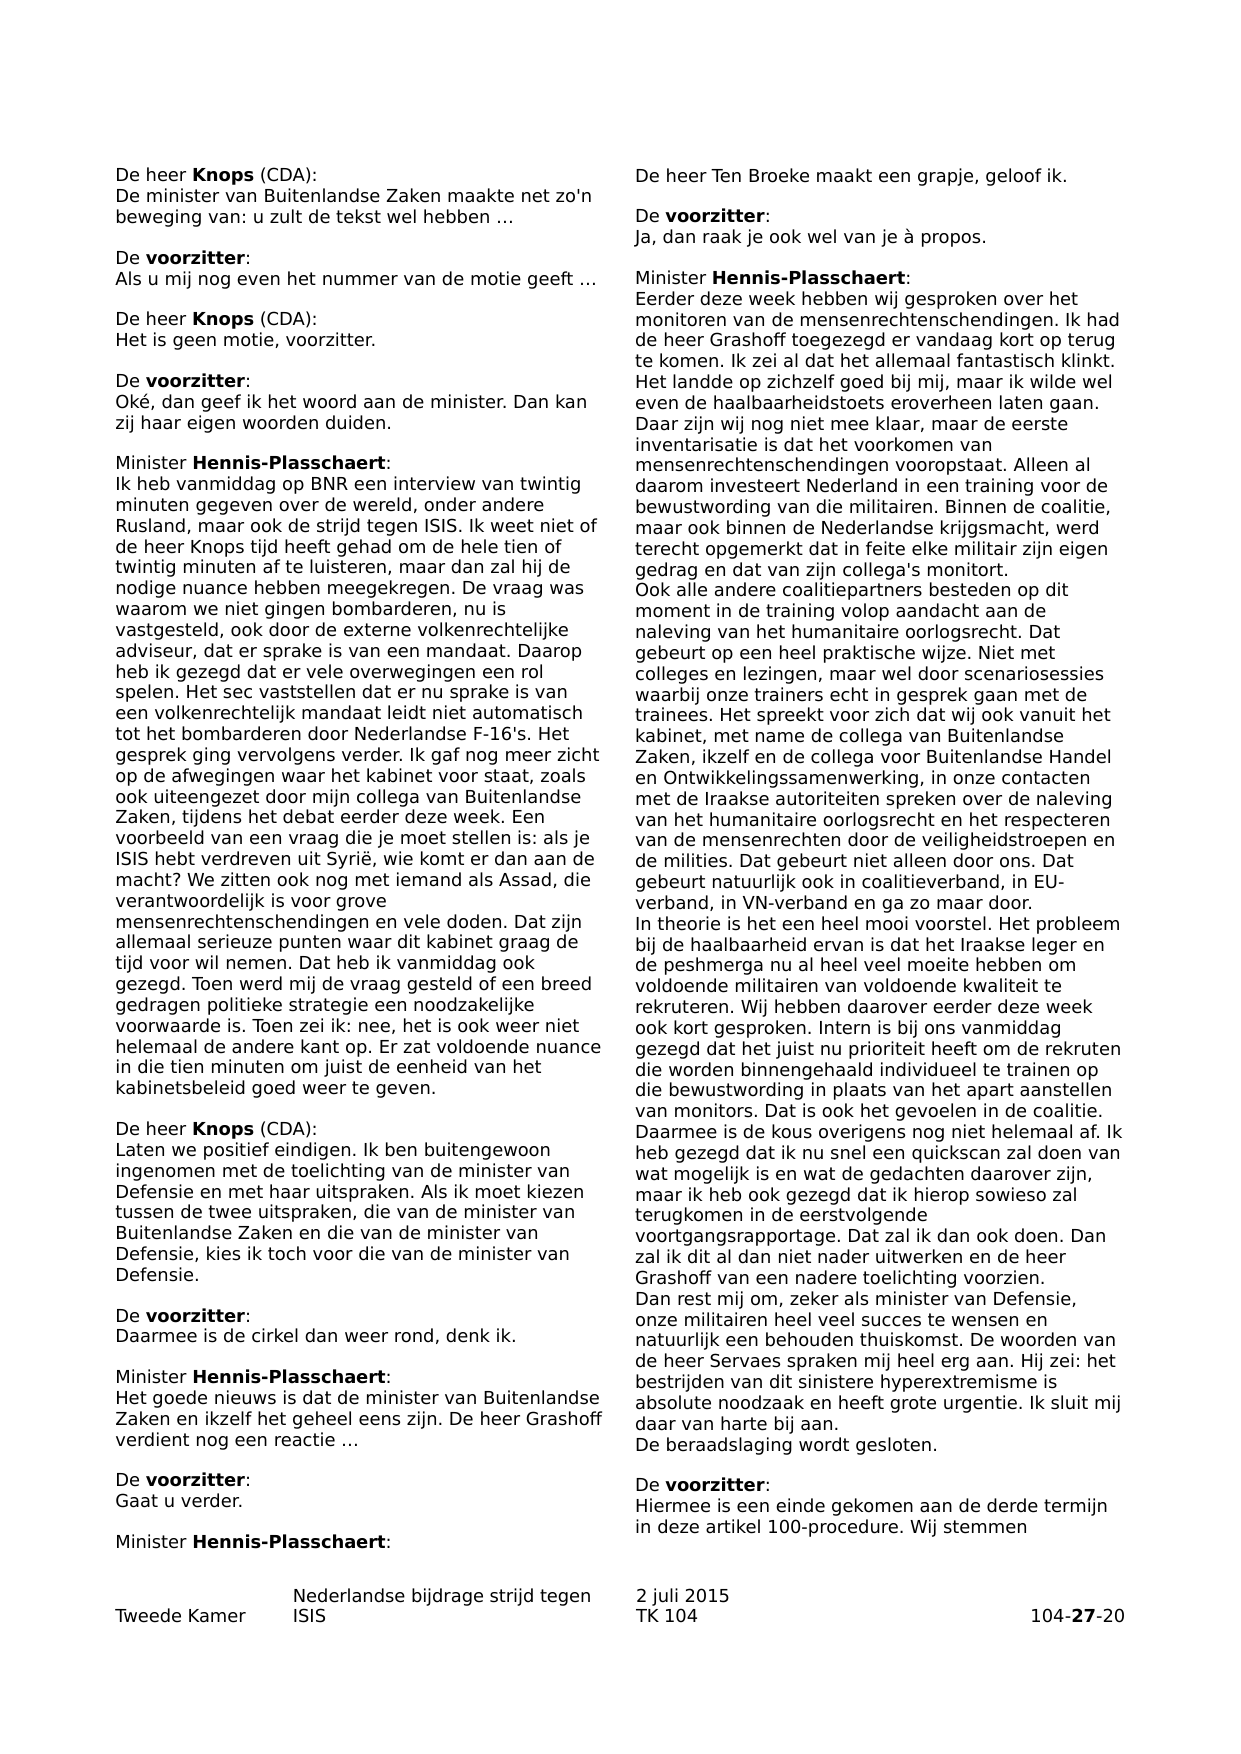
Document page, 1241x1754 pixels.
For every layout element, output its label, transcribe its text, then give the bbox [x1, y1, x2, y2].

text Minister Hennis-Plasschaert: [115, 453, 605, 474]
text Minister Hennis-Plasschaert: [635, 268, 1125, 288]
text Dan rest mij om, zeker als minister van Defensie, onze militairen heel veel succes te wensen en natuurlijk een behouden thuiskomst. De woorden van de heer Servaes spraken mij heel erg aan. Hij zei: het bestrijden van dit sinistere hyperextremisme is absolute noodzaak en heeft grote urgentie. Ik sluit mij daar van harte bij aan. [635, 1288, 1125, 1434]
text De voorzitter: [635, 206, 1125, 227]
text De heer Ten Broeke maakt een grapje, geloof ik. [635, 165, 1125, 186]
text Minister Hennis-Plasschaert: [115, 1367, 605, 1388]
text De heer Knops (CDA): [115, 1119, 605, 1140]
text De voorzitter: [115, 1470, 605, 1491]
text Als u mij nog even het nummer van de motie geeft … [115, 268, 605, 289]
text Ook alle andere coalitiepartners besteden op dit moment in de training volop aandacht aan de naleving van het humanitaire oorlogsrecht. Dat gebeurt op een heel praktische wijze. Niet met colleges en lezingen, maar wel door scenariosessies waarbij onze trainers echt in gesprek gaan met de trainees. Het spreekt voor zich dat wij ook vanuit het kabinet, met name de collega van Buitenlandse Zaken, ikzelf en de collega voor Buitenlandse Handel en Ontwikkelingssamenwerking, in onze contacten met de Iraakse autoriteiten spreken over de naleving van het humanitaire oorlogsrecht en het respecteren van de mensenrechten door de veiligheidstroepen en de milities. Dat gebeurt niet alleen door ons. Dat gebeurt natuurlijk ook in coalitieverband, in EU-verband, in VN-verband en ga zo maar door. [635, 580, 1125, 913]
text De voorzitter: [635, 1475, 1125, 1496]
text Ik heb vanmiddag op BNR een interview van twintig minuten gegeven over de wereld, onder andere Rusland, maar ook de strijd tegen ISIS. Ik weet niet of de heer Knops tijd heeft gehad om de hele tien of twintig minuten af te luisteren, maar dan zal hij de nodige nuance hebben meegekregen. De vraag was waarom we niet gingen bombarderen, nu is vastgesteld, ook door de externe volkenrechtelijke adviseur, dat er sprake is van een mandaat. Daarop heb ik gezegd dat er vele overwegingen een rol spelen. Het sec vaststellen dat er nu sprake is van een volkenrechtelijk mandaat leidt niet automatisch tot het bombarderen door Nederlandse F-16's. Het gesprek ging vervolgens verder. Ik gaf nog meer zicht op de afwegingen waar het kabinet voor staat, zoals ook uiteengezet door mijn collega van Buitenlandse Zaken, tijdens het debat eerder deze week. Een voorbeeld van een vraag die je moet stellen is: als je ISIS hebt verdreven uit Syrië, wie komt er dan aan de macht? We zitten ook nog met iemand als Assad, die verantwoordelijk is voor grove mensenrechtenschendingen en vele doden. Dat zijn allemaal serieuze punten waar dit kabinet graag de tijd voor wil nemen. Dat heb ik vanmiddag ook gezegd. Toen werd mij de vraag gesteld of een breed gedragen politieke strategie een noodzakelijke voorwaarde is. Toen zei ik: nee, het is ook weer niet helemaal de andere kant op. Er zat voldoende nuance in die tien minuten om juist de eenheid van het kabinetsbeleid goed weer te geven. [115, 474, 605, 1099]
text Ja, dan raak je ook wel van je à propos. [635, 227, 1125, 248]
text Oké, dan geef ik het woord aan de minister. Dan kan zij haar eigen woorden duiden. [115, 392, 605, 433]
text Eerder deze week hebben wij gesproken over het monitoren van de mensenrechtenschendingen. Ik had de heer Grashoff toegezegd er vandaag kort op terug te komen. Ik zei al dat het allemaal fantastisch klinkt. Het landde op zichzelf goed bij mij, maar ik wilde wel even de haalbaarheidstoets eroverheen laten gaan. Daar zijn wij nog niet mee klaar, maar de eerste inventarisatie is dat het voorkomen van mensenrechtenschendingen vooropstaat. Alleen al daarom investeert Nederland in een training voor de bewustwording van die militairen. Binnen de coalitie, maar ook binnen de Nederlandse krijgsmacht, werd terecht opgemerkt dat in feite elke militair zijn eigen gedrag en dat van zijn collega's monitort. [635, 288, 1125, 580]
text Minister Hennis-Plasschaert: [115, 1532, 605, 1553]
text Laten we positief eindigen. Ik ben buitengewoon ingenomen met de toelichting van de minister van Defensie en met haar uitspraken. Als ik moet kiezen tussen de twee uitspraken, die van de minister van Buitenlandse Zaken en die van de minister van Defensie, kies ik toch voor die van de minister van Defensie. [115, 1140, 605, 1286]
text De minister van Buitenlandse Zaken maakte net zo'n beweging van: u zult de tekst wel hebben … [115, 186, 605, 228]
text De beraadslaging wordt gesloten. [635, 1434, 1125, 1455]
text De heer Knops (CDA): [115, 309, 605, 330]
text Hiermee is een einde gekomen aan de derde termijn in deze artikel 100-procedure. Wij stemmen [635, 1496, 1125, 1537]
text Het goede nieuws is dat de minister van Buitenlandse Zaken en ikzelf het geheel eens zijn. De heer Grashoff verdient nog een reactie … [115, 1388, 605, 1450]
text Gaat u verder. [115, 1491, 605, 1512]
text De voorzitter: [115, 1306, 605, 1326]
text De heer Knops (CDA): [115, 165, 605, 186]
text Het is geen motie, voorzitter. [115, 330, 605, 351]
text Daarmee is de cirkel dan weer rond, denk ik. [115, 1326, 605, 1347]
text In theorie is het een heel mooi voorstel. Het probleem bij de haalbaarheid ervan is dat het Iraakse leger en de peshmerga nu al heel veel moeite hebben om voldoende militairen van voldoende kwaliteit te rekruteren. Wij hebben daarover eerder deze week ook kort gesproken. Intern is bij ons vanmiddag gezegd dat het juist nu prioriteit heeft om de rekruten die worden binnengehaald individueel te trainen op die bewustwording in plaats van het apart aanstellen van monitors. Dat is ook het gevoelen in de coalitie. Daarmee is de kous overigens nog niet helemaal af. Ik heb gezegd dat ik nu snel een quickscan zal doen van wat mogelijk is en wat de gedachten daarover zijn, maar ik heb ook gezegd dat ik hierop sowieso zal terugkomen in de eerstvolgende voortgangsrapportage. Dat zal ik dan ook doen. Dan zal ik dit al dan niet nader uitwerken en de heer Grashoff van een nadere toelichting voorzien. [635, 913, 1125, 1288]
text De voorzitter: [115, 371, 605, 392]
text De voorzitter: [115, 248, 605, 268]
